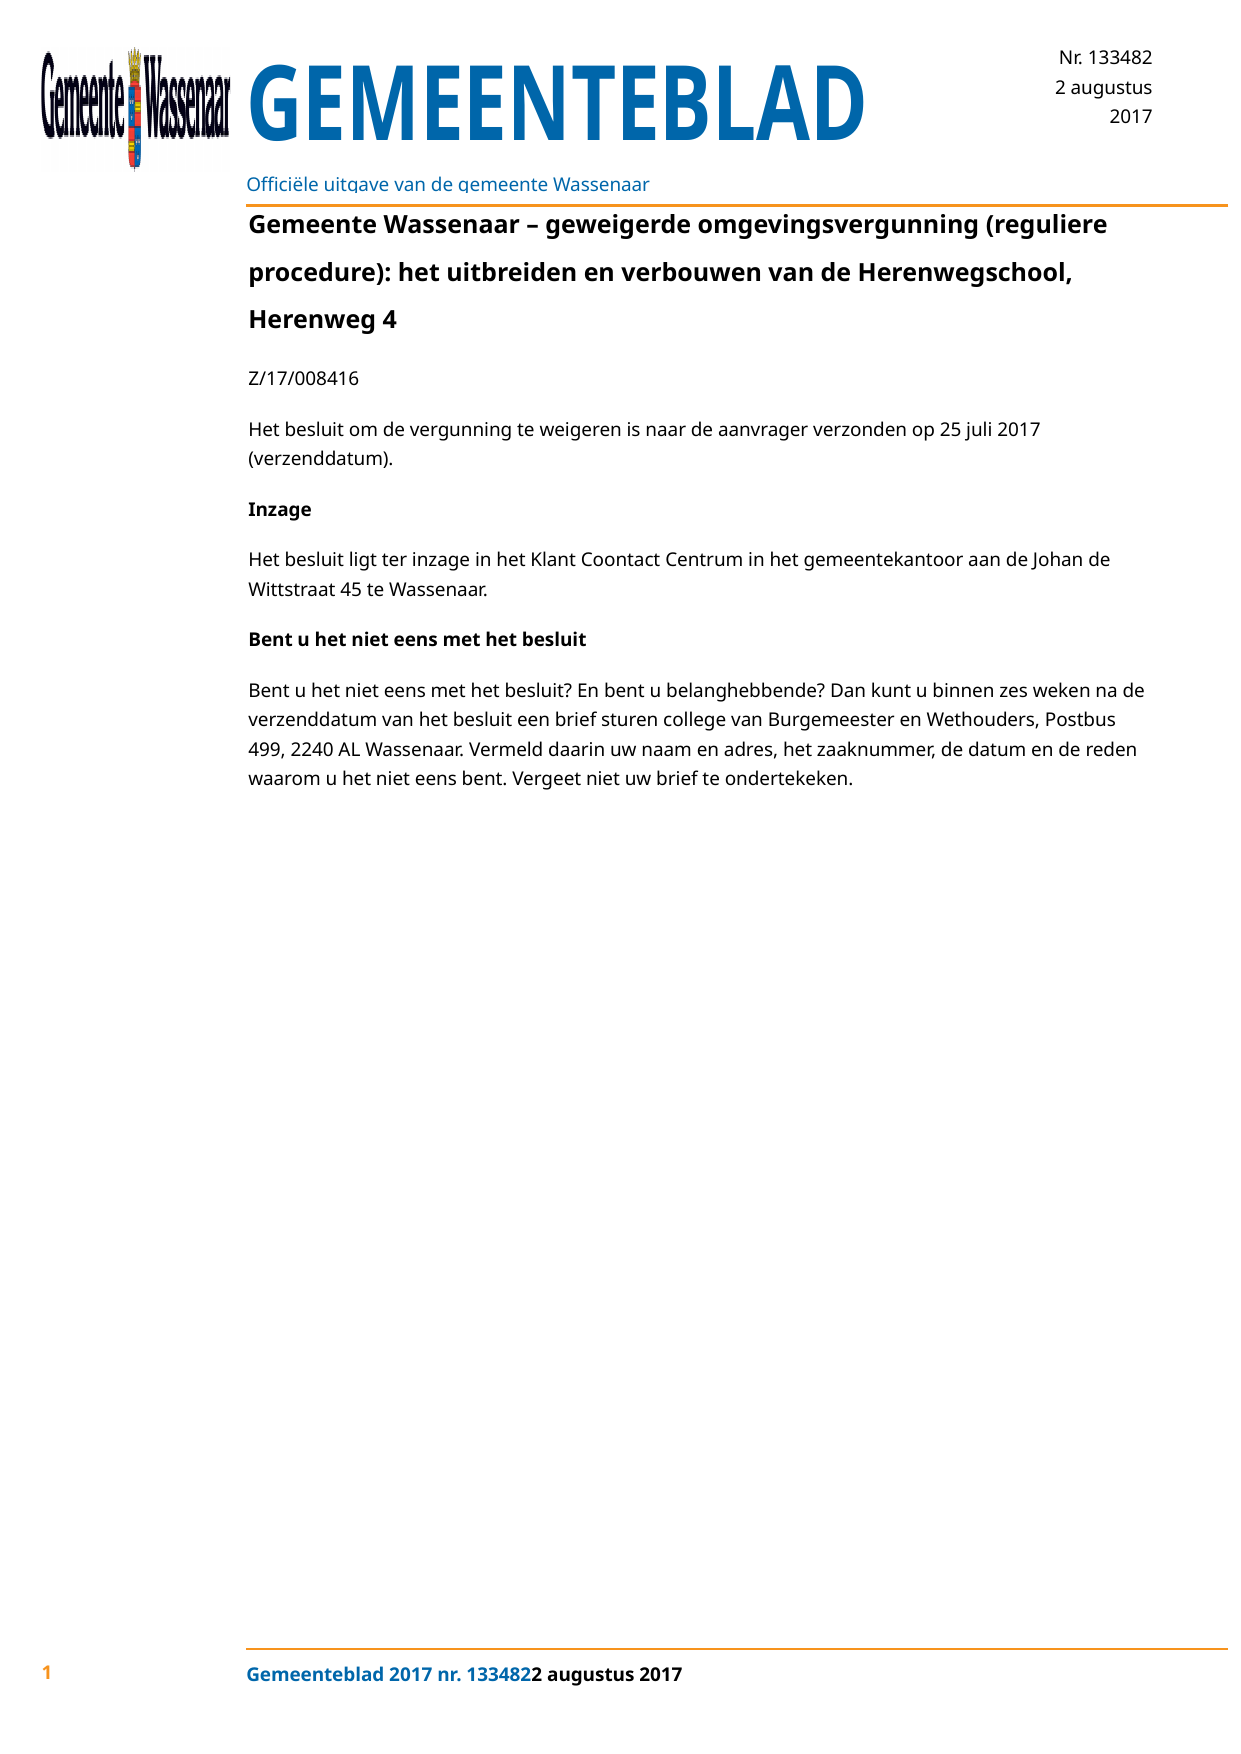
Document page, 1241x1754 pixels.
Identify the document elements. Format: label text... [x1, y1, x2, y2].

text Inzage [248, 496, 1152, 522]
text Z/17/008416 [248, 366, 1152, 391]
text Gemeente Wassenaar – geweigerde omgevingsvergunning (reguliere procedure): het uitbreiden en verbouwen van de Herenwegschool, Herenweg 4 [248, 207, 1152, 336]
text Het besluit om de vergunning te weigeren is naar de aanvrager verzonden op 25 juli 2017 (verzenddatum). [248, 416, 1152, 471]
text Het besluit ligt ter inzage in het Klant Coontact Centrum in het gemeentekantoor aan de Johan de Wittstraat 45 te Wassenaar. [248, 546, 1152, 602]
text Bent u het niet eens met het besluit [248, 626, 1152, 652]
picture [41, 47, 231, 172]
text Bent u het niet eens met het besluit? En bent u belanghebbende? Dan kunt u binnen zes weken na de verzenddatum van het besluit een brief sturen college van Burgemeester en Wethouders, Postbus 499, 2240 AL Wassenaar. Vermeld daarin uw naam en adres, het zaaknummer, de datum en de reden waarom u het niet eens bent. Vergeet niet uw brief te ondertekeken. [248, 677, 1152, 791]
